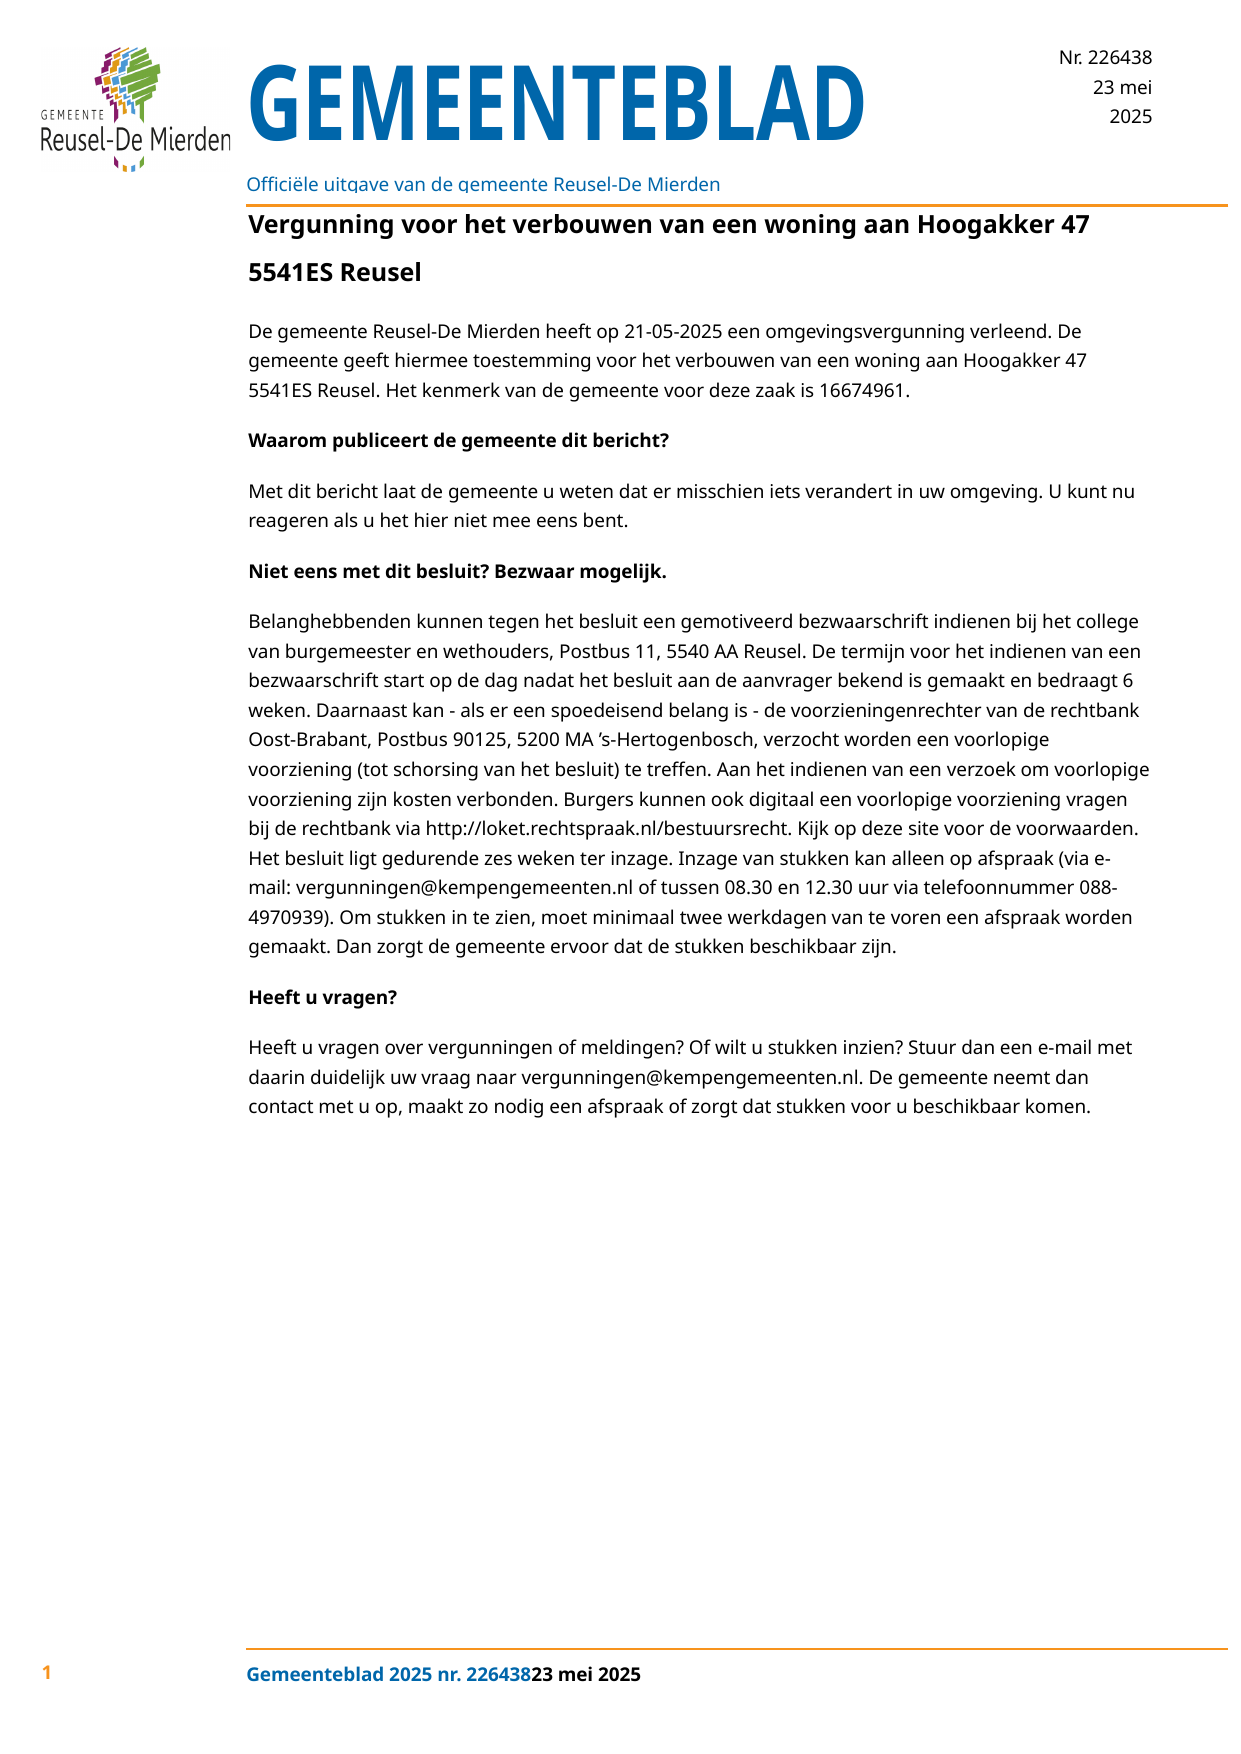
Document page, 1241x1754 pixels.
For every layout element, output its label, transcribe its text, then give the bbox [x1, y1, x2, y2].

text Belanghebbenden kunnen tegen het besluit een gemotiveerd bezwaarschrift indienen bij het college van burgemeester en wethouders, Postbus 11, 5540 AA Reusel. De termijn voor het indienen van een bezwaarschrift start op de dag nadat het besluit aan de aanvrager bekend is gemaakt en bedraagt 6 weken. Daarnaast kan - als er een spoedeisend belang is - de voorzieningenrechter van de rechtbank Oost-Brabant, Postbus 90125, 5200 MA ’s-Hertogenbosch, verzocht worden een voorlopige voorziening (tot schorsing van het besluit) te treffen. Aan het indienen van een verzoek om voorlopige voorziening zijn kosten verbonden. Burgers kunnen ook digitaal een voorlopige voorziening vragen bij de rechtbank via http://loket.rechtspraak.nl/bestuursrecht. Kijk op deze site voor de voorwaarden. Het besluit ligt gedurende zes weken ter inzage. Inzage van stukken kan alleen op afspraak (via e-mail: vergunningen@kempengemeenten.nl of tussen 08.30 en 12.30 uur via telefoonnummer 088-4970939). Om stukken in te zien, moet minimaal twee werkdagen van te voren een afspraak worden gemaakt. Dan zorgt de gemeente ervoor dat de stukken beschikbaar zijn. [248, 608, 1152, 959]
text Niet eens met dit besluit? Bezwaar mogelijk. [248, 558, 1152, 584]
text Waarom publiceert de gemeente dit bericht? [248, 427, 1152, 453]
picture [41, 47, 231, 172]
text Heeft u vragen over vergunningen of meldingen? Of wilt u stukken inzien? Stuur dan een e-mail met daarin duidelijk uw vraag naar vergunningen@kempengemeenten.nl. De gemeente neemt dan contact met u op, maakt zo nodig een afspraak of zorgt dat stukken voor u beschikbaar komen. [248, 1034, 1152, 1119]
text Vergunning voor het verbouwen van een woning aan Hoogakker 47 5541ES Reusel [248, 207, 1152, 288]
text De gemeente Reusel-De Mierden heeft op 21-05-2025 een omgevingsvergunning verleend. De gemeente geeft hiermee toestemming voor het verbouwen van een woning aan Hoogakker 47 5541ES Reusel. Het kenmerk van de gemeente voor deze zaak is 16674961. [248, 318, 1152, 403]
text Heeft u vragen? [248, 984, 1152, 1010]
text Met dit bericht laat de gemeente u weten dat er misschien iets verandert in uw omgeving. U kunt nu reageren als u het hier niet mee eens bent. [248, 478, 1152, 533]
